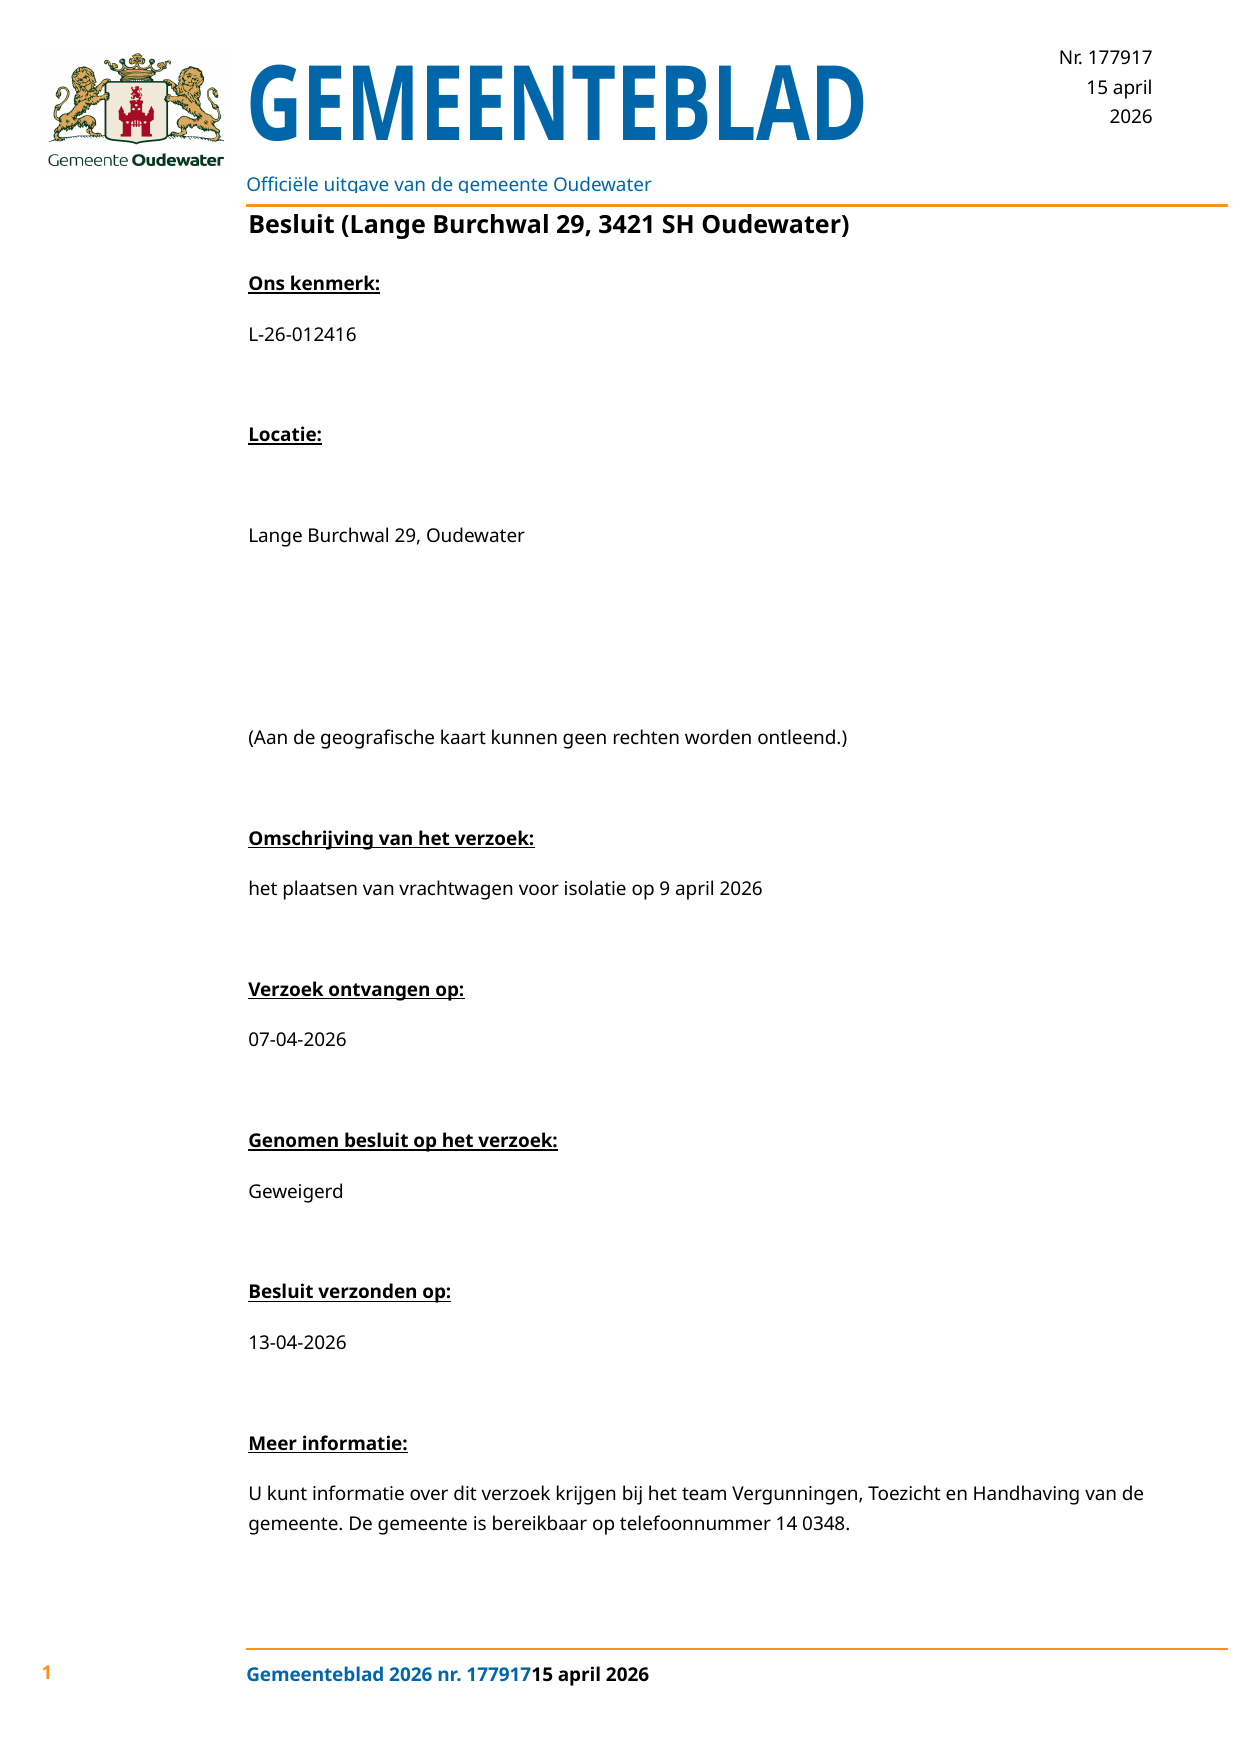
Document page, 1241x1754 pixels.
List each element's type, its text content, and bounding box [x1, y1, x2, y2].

text Verzoek ontvangen op: [248, 976, 1152, 1002]
text Locatie: [248, 422, 1152, 447]
text Meer informatie: [248, 1430, 1152, 1456]
picture [41, 47, 231, 172]
text 07-04-2026 [248, 1027, 1152, 1052]
text U kunt informatie over dit verzoek krijgen bij het team Vergunningen, Toezicht en Handhaving van de gemeente. De gemeente is bereikbaar op telefoonnummer 14 0348. [248, 1480, 1152, 1536]
text Genomen besluit op het verzoek: [248, 1127, 1152, 1153]
text Ons kenmerk: [248, 270, 1152, 296]
text Geweigerd [248, 1178, 1152, 1203]
text Besluit (Lange Burchwal 29, 3421 SH Oudewater) [248, 207, 1152, 241]
text Omschrijving van het verzoek: [248, 825, 1152, 851]
text 13-04-2026 [248, 1329, 1152, 1355]
text Besluit verzonden op: [248, 1279, 1152, 1304]
text het plaatsen van vrachtwagen voor isolatie op 9 april 2026 [248, 875, 1152, 901]
text Lange Burchwal 29, Oudewater [248, 522, 1152, 548]
text L-26-012416 [248, 321, 1152, 346]
text (Aan de geografische kaart kunnen geen rechten worden ontleend.) [248, 724, 1152, 750]
